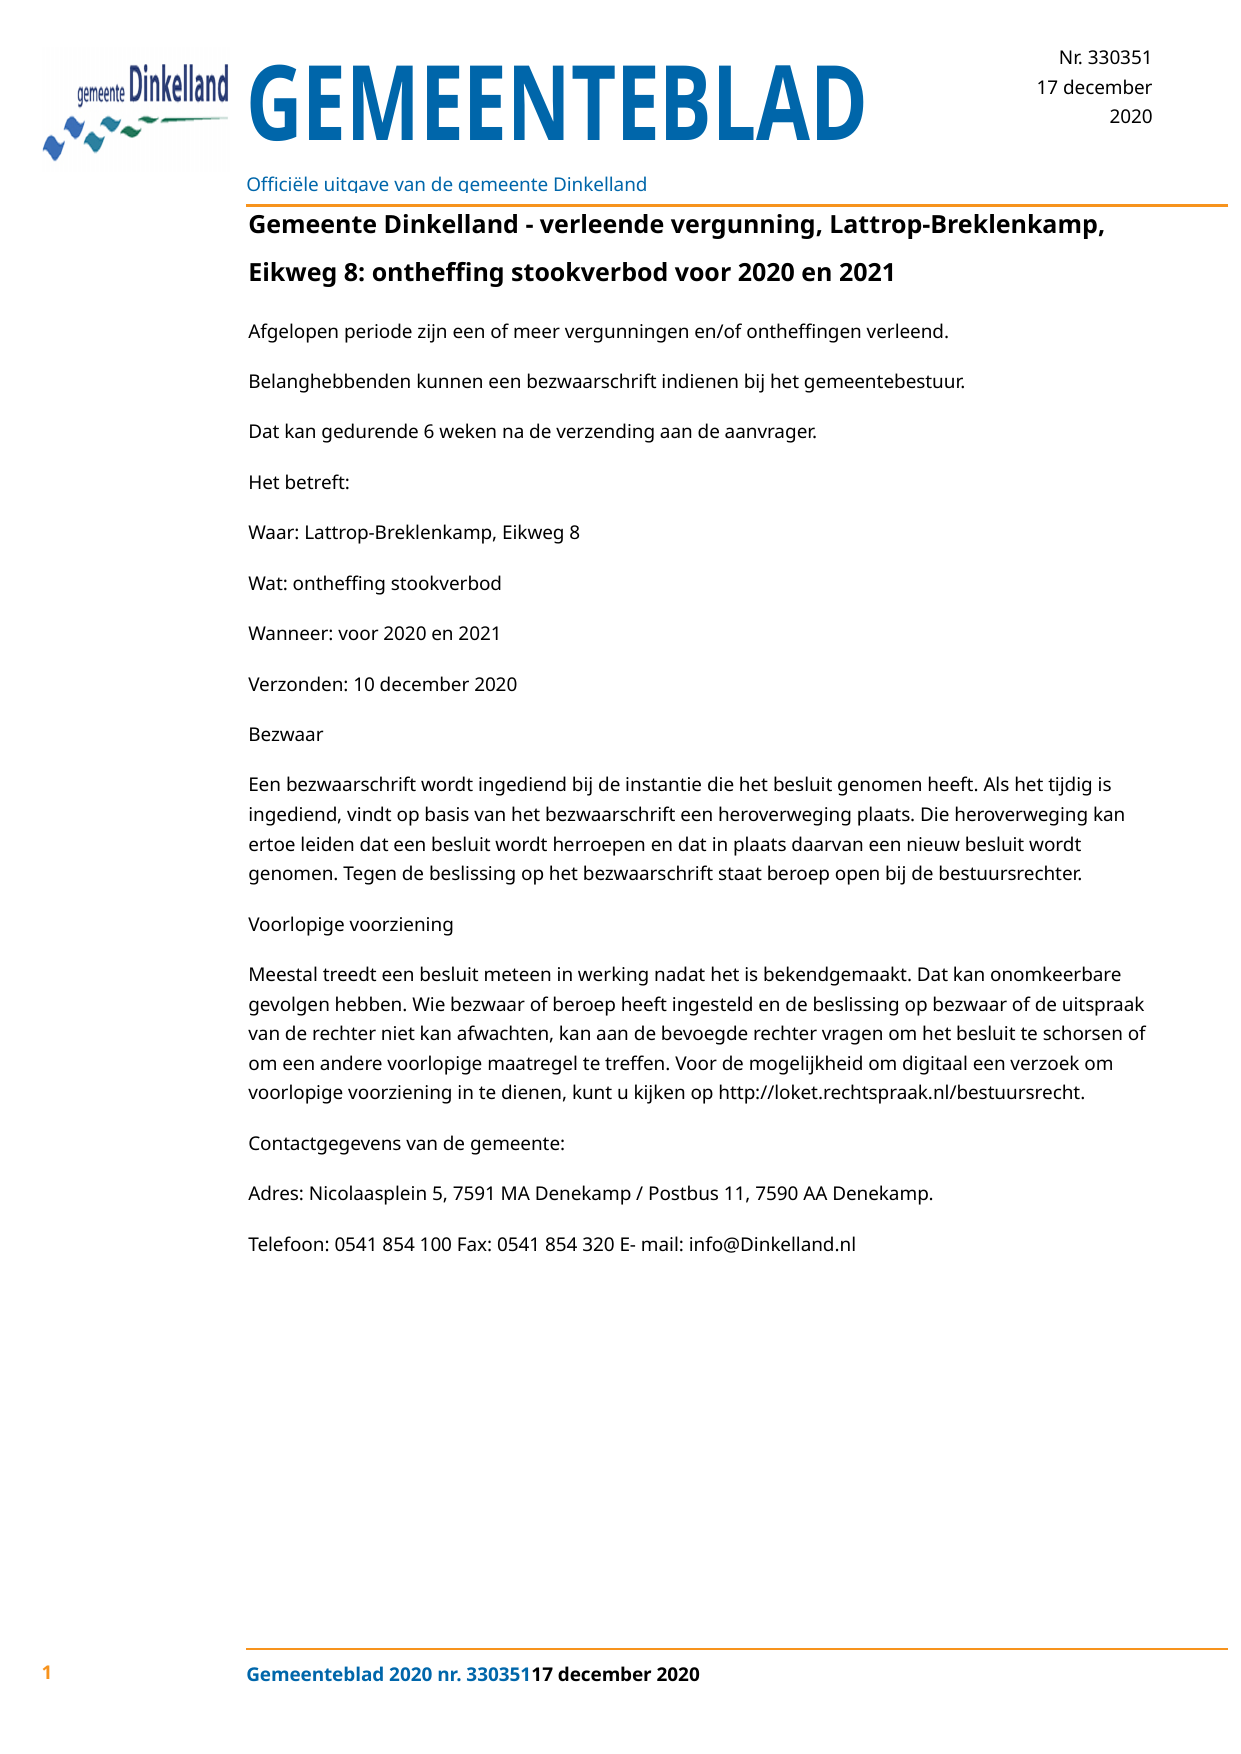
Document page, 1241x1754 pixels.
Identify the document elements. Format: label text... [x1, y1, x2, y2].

text Waar: Lattrop-Breklenkamp, Eikweg 8 [248, 519, 1152, 545]
text Telefoon: 0541 854 100 Fax: 0541 854 320 E- mail: info@Dinkelland.nl [248, 1231, 1152, 1257]
text Wat: ontheffing stookverbod [248, 570, 1152, 596]
text Wanneer: voor 2020 en 2021 [248, 620, 1152, 646]
text Het betreft: [248, 469, 1152, 495]
text Voorlopige voorziening [248, 911, 1152, 937]
text Gemeente Dinkelland - verleende vergunning, Lattrop-Breklenkamp, Eikweg 8: ontheffing stookverbod voor 2020 en 2021 [248, 207, 1152, 288]
text Contactgegevens van de gemeente: [248, 1130, 1152, 1156]
text Belanghebbenden kunnen een bezwaarschrift indienen bij het gemeentebestuur. [248, 368, 1152, 394]
text Afgelopen periode zijn een of meer vergunningen en/of ontheffingen verleend. [248, 318, 1152, 344]
text Meestal treedt een besluit meteen in werking nadat het is bekendgemaakt. Dat kan onomkeerbare gevolgen hebben. Wie bezwaar of beroep heeft ingesteld en de beslissing op bezwaar of de uitspraak van de rechter niet kan afwachten, kan aan de bevoegde rechter vragen om het besluit te schorsen of om een andere voorlopige maatregel te treffen. Voor de mogelijkheid om digitaal een verzoek om voorlopige voorziening in te dienen, kunt u kijken op http://loket.rechtspraak.nl/bestuursrecht. [248, 961, 1152, 1105]
text Bezwaar [248, 721, 1152, 747]
picture [41, 47, 231, 172]
text Verzonden: 10 december 2020 [248, 671, 1152, 697]
text Een bezwaarschrift wordt ingediend bij de instantie die het besluit genomen heeft. Als het tijdig is ingediend, vindt op basis van het bezwaarschrift een heroverweging plaats. Die heroverweging kan ertoe leiden dat een besluit wordt herroepen en dat in plaats daarvan een nieuw besluit wordt genomen. Tegen de beslissing op het bezwaarschrift staat beroep open bij de bestuursrechter. [248, 772, 1152, 886]
text Dat kan gedurende 6 weken na de verzending aan de aanvrager. [248, 419, 1152, 444]
text Adres: Nicolaasplein 5, 7591 MA Denekamp / Postbus 11, 7590 AA Denekamp. [248, 1180, 1152, 1206]
